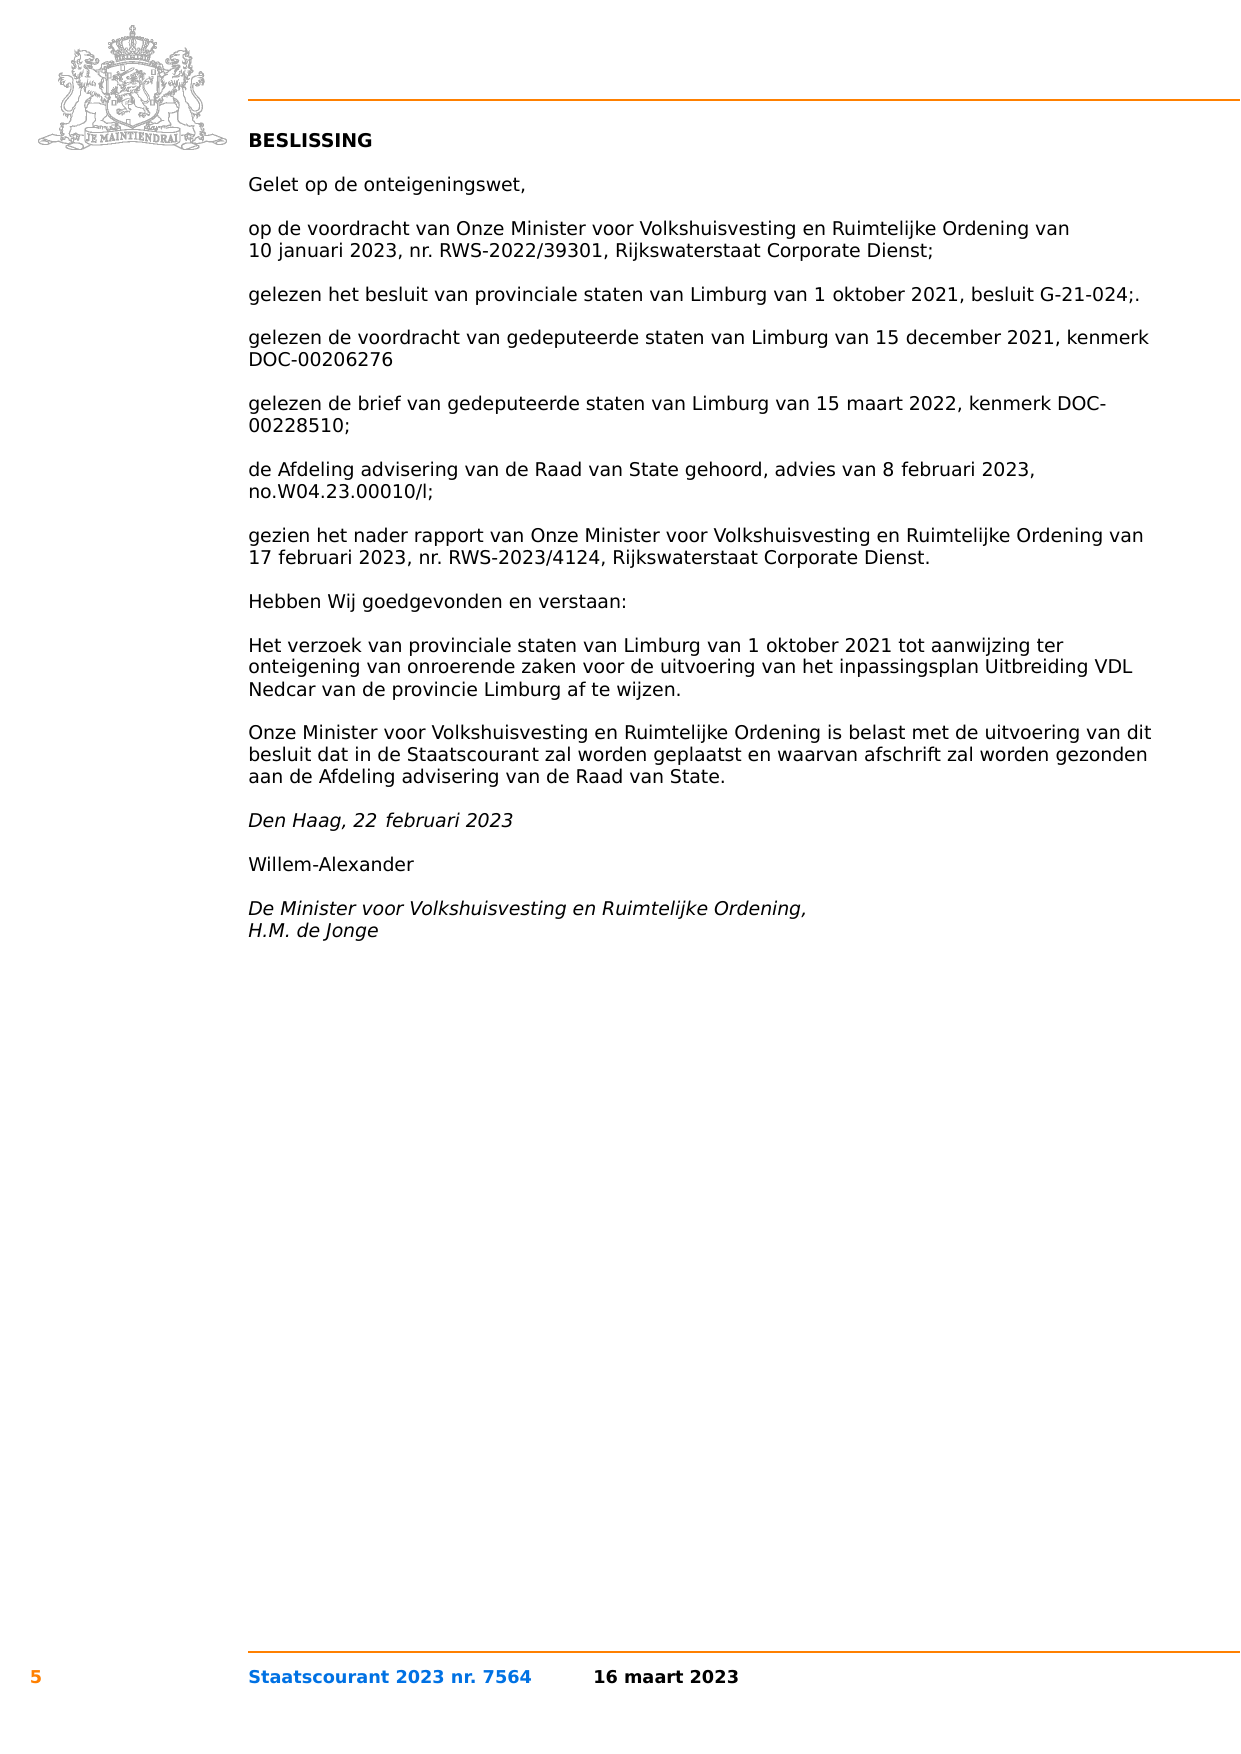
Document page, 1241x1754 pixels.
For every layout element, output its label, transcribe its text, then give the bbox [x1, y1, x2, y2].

text De Minister voor Volkshuisvesting en Ruimtelijke Ordening, H.M. de Jonge [248, 898, 1163, 942]
text Het verzoek van provinciale staten van Limburg van 1 oktober 2021 tot aanwijzing ter onteigening van onroerende zaken voor de uitvoering van het inpassingsplan Uitbreiding VDL Nedcar van de provincie Limburg af te wijzen. [248, 634, 1163, 700]
text Willem-Alexander [248, 854, 1163, 876]
text gelezen het besluit van provinciale staten van Limburg van 1 oktober 2021, besluit G-21-024;. [248, 283, 1163, 305]
text Den Haag, 22 februari 2023 [248, 810, 1163, 832]
picture [38, 25, 227, 150]
text gezien het nader rapport van Onze Minister voor Volkshuisvesting en Ruimtelijke Ordening van 17 februari 2023, nr. RWS-2023/4124, Rijkswaterstaat Corporate Dienst. [248, 525, 1163, 569]
text Onze Minister voor Volkshuisvesting en Ruimtelijke Ordening is belast met de uitvoering van dit besluit dat in de Staatscourant zal worden geplaatst en waarvan afschrift zal worden gezonden aan de Afdeling advisering van de Raad van State. [248, 722, 1163, 788]
text op de voordracht van Onze Minister voor Volkshuisvesting en Ruimtelijke Ordening van 10 januari 2023, nr. RWS-2022/39301, Rijkswaterstaat Corporate Dienst; [248, 218, 1163, 262]
text de Afdeling advisering van de Raad van State gehoord, advies van 8 februari 2023, no.W04.23.00010/l; [248, 459, 1163, 503]
subtitle BESLISSING [248, 130, 1163, 152]
text Hebben Wij goedgevonden en verstaan: [248, 591, 1163, 613]
text gelezen de brief van gedeputeerde staten van Limburg van 15 maart 2022, kenmerk DOC-00228510; [248, 393, 1163, 437]
text Gelet op de onteigeningswet, [248, 174, 1163, 196]
text gelezen de voordracht van gedeputeerde staten van Limburg van 15 december 2021, kenmerk DOC-00206276 [248, 327, 1163, 371]
